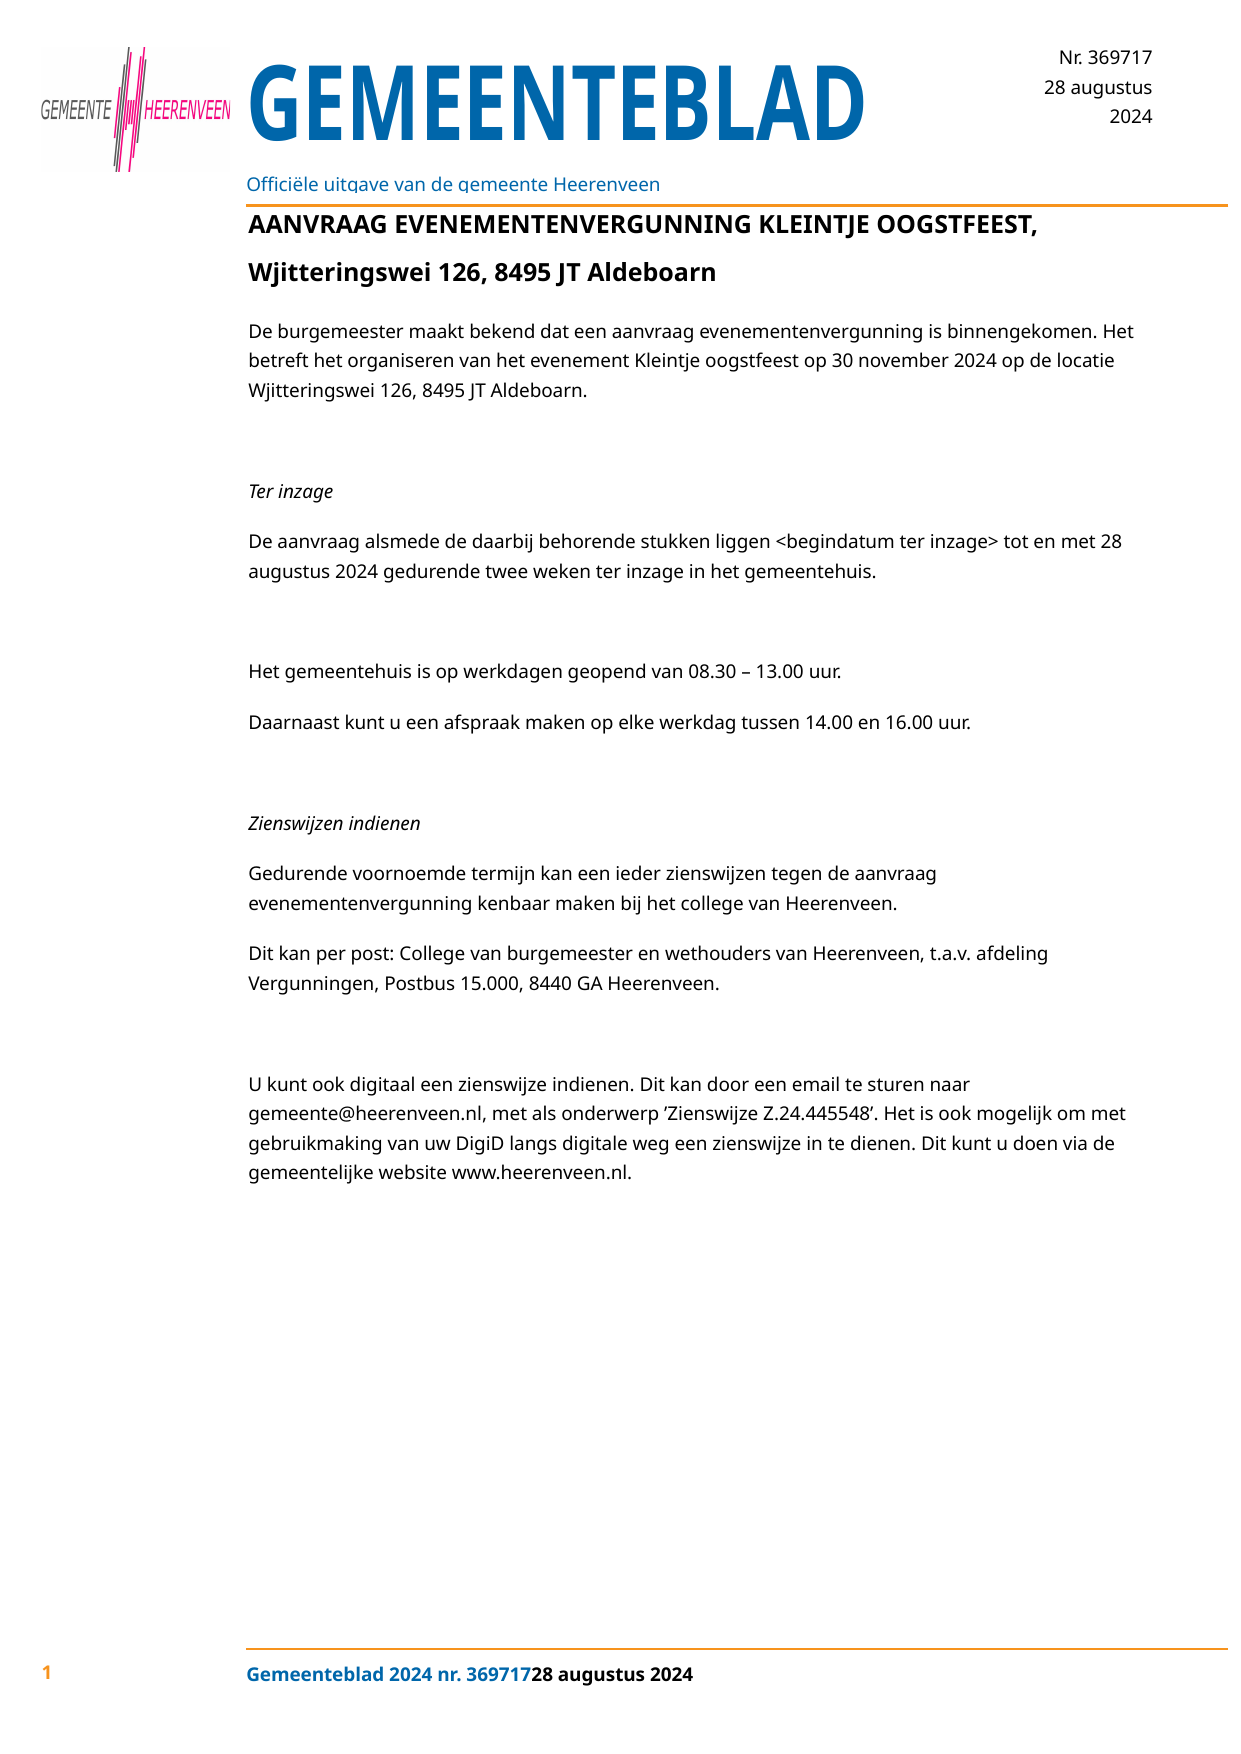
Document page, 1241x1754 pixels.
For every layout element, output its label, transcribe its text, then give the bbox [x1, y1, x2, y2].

text Dit kan per post: College van burgemeester en wethouders van Heerenveen, t.a.v. afdeling Vergunningen, Postbus 15.000, 8440 GA Heerenveen. [248, 940, 1152, 996]
text De aanvraag alsmede de daarbij behorende stukken liggen <begindatum ter inzage> tot en met 28 augustus 2024 gedurende twee weken ter inzage in het gemeentehuis. [248, 528, 1152, 584]
picture [41, 47, 231, 172]
text De burgemeester maakt bekend dat een aanvraag evenementenvergunning is binnengekomen. Het betreft het organiseren van het evenement Kleintje oogstfeest op 30 november 2024 op de locatie Wjitteringswei 126, 8495 JT Aldeboarn. [248, 318, 1152, 403]
text AANVRAAG EVENEMENTENVERGUNNING KLEINTJE OOGSTFEEST, Wjitteringswei 126, 8495 JT Aldeboarn [248, 207, 1152, 288]
text Ter inzage [248, 478, 1152, 504]
text Het gemeentehuis is op werkdagen geopend van 08.30 – 13.00 uur. [248, 659, 1152, 684]
text Zienswijzen indienen [248, 810, 1152, 836]
text U kunt ook digitaal een zienswijze indienen. Dit kan door een email te sturen naar gemeente@heerenveen.nl, met als onderwerp ’Zienswijze Z.24.445548’. Het is ook mogelijk om met gebruikmaking van uw DigiD langs digitale weg een zienswijze in te dienen. Dit kunt u doen via de gemeentelijke website www.heerenveen.nl. [248, 1071, 1152, 1185]
text Daarnaast kunt u een afspraak maken op elke werkdag tussen 14.00 en 16.00 uur. [248, 709, 1152, 735]
text Gedurende voornoemde termijn kan een ieder zienswijzen tegen de aanvraag evenementenvergunning kenbaar maken bij het college van Heerenveen. [248, 860, 1152, 916]
